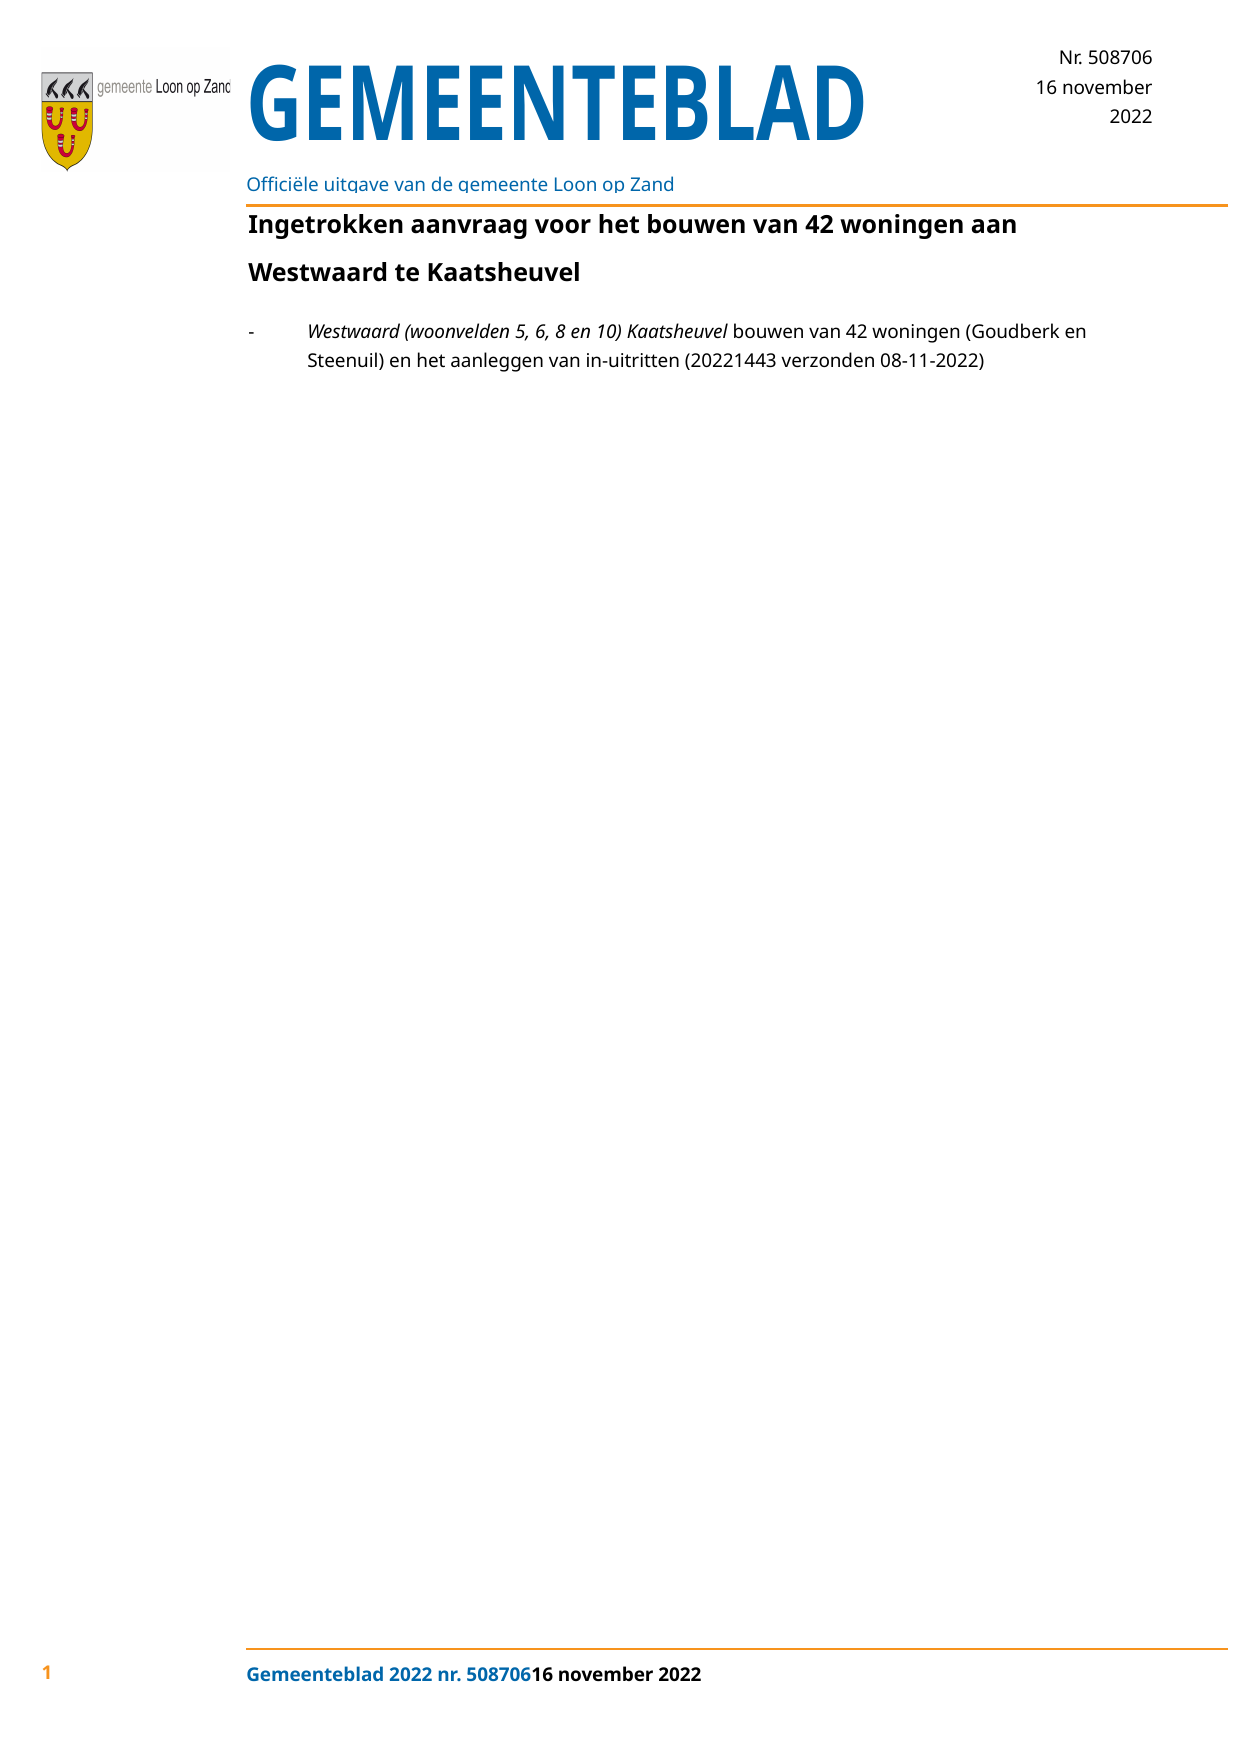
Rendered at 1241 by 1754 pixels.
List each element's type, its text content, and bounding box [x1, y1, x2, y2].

text Ingetrokken aanvraag voor het bouwen van 42 woningen aan Westwaard te Kaatsheuvel [248, 207, 1152, 288]
list Westwaard (woonvelden 5, 6, 8 en 10) Kaatsheuvel bouwen van 42 woningen (Goudberk en Steenuil) en het aanleggen van in-uitritten (20221443 verzonden 08-11-2022) [248, 318, 1152, 373]
picture [41, 47, 231, 172]
